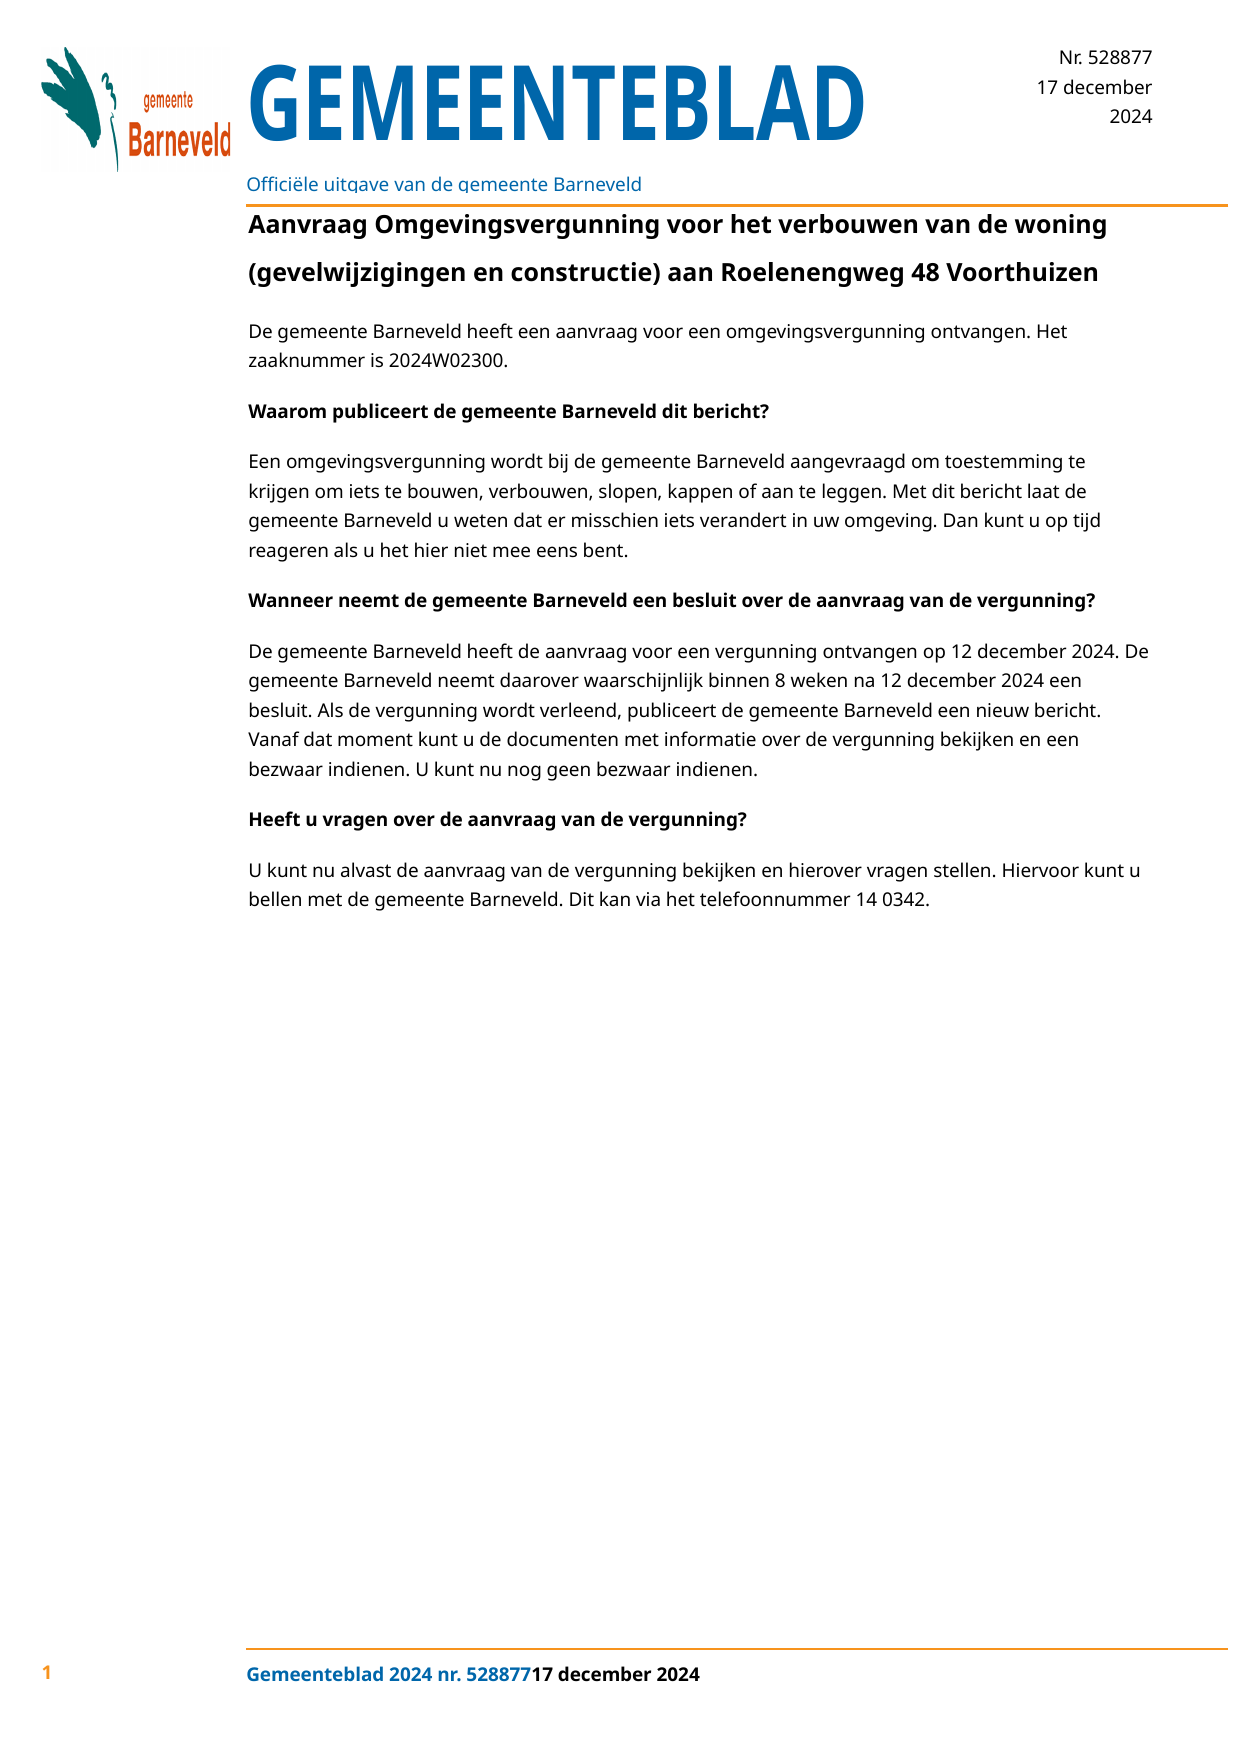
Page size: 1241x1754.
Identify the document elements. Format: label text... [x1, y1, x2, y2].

text Een omgevingsvergunning wordt bij de gemeente Barneveld aangevraagd om toestemming te krijgen om iets te bouwen, verbouwen, slopen, kappen of aan te leggen. Met dit bericht laat de gemeente Barneveld u weten dat er misschien iets verandert in uw omgeving. Dan kunt u op tijd reageren als u het hier niet mee eens bent. [248, 448, 1152, 563]
text Heeft u vragen over de aanvraag van de vergunning? [248, 807, 1152, 832]
text Aanvraag Omgevingsvergunning voor het verbouwen van de woning (gevelwijzigingen en constructie) aan Roelenengweg 48 Voorthuizen [248, 207, 1152, 288]
text Wanneer neemt de gemeente Barneveld een besluit over de aanvraag van de vergunning? [248, 587, 1152, 613]
text De gemeente Barneveld heeft een aanvraag voor een omgevingsvergunning ontvangen. Het zaaknummer is 2024W02300. [248, 318, 1152, 373]
picture [41, 47, 231, 172]
text De gemeente Barneveld heeft de aanvraag voor een vergunning ontvangen op 12 december 2024. De gemeente Barneveld neemt daarover waarschijnlijk binnen 8 weken na 12 december 2024 een besluit. Als de vergunning wordt verleend, publiceert de gemeente Barneveld een nieuw bericht. Vanaf dat moment kunt u de documenten met informatie over de vergunning bekijken en een bezwaar indienen. U kunt nu nog geen bezwaar indienen. [248, 638, 1152, 782]
text U kunt nu alvast de aanvraag van de vergunning bekijken en hierover vragen stellen. Hiervoor kunt u bellen met de gemeente Barneveld. Dit kan via het telefoonnummer 14 0342. [248, 857, 1152, 912]
text Waarom publiceert de gemeente Barneveld dit bericht? [248, 398, 1152, 424]
